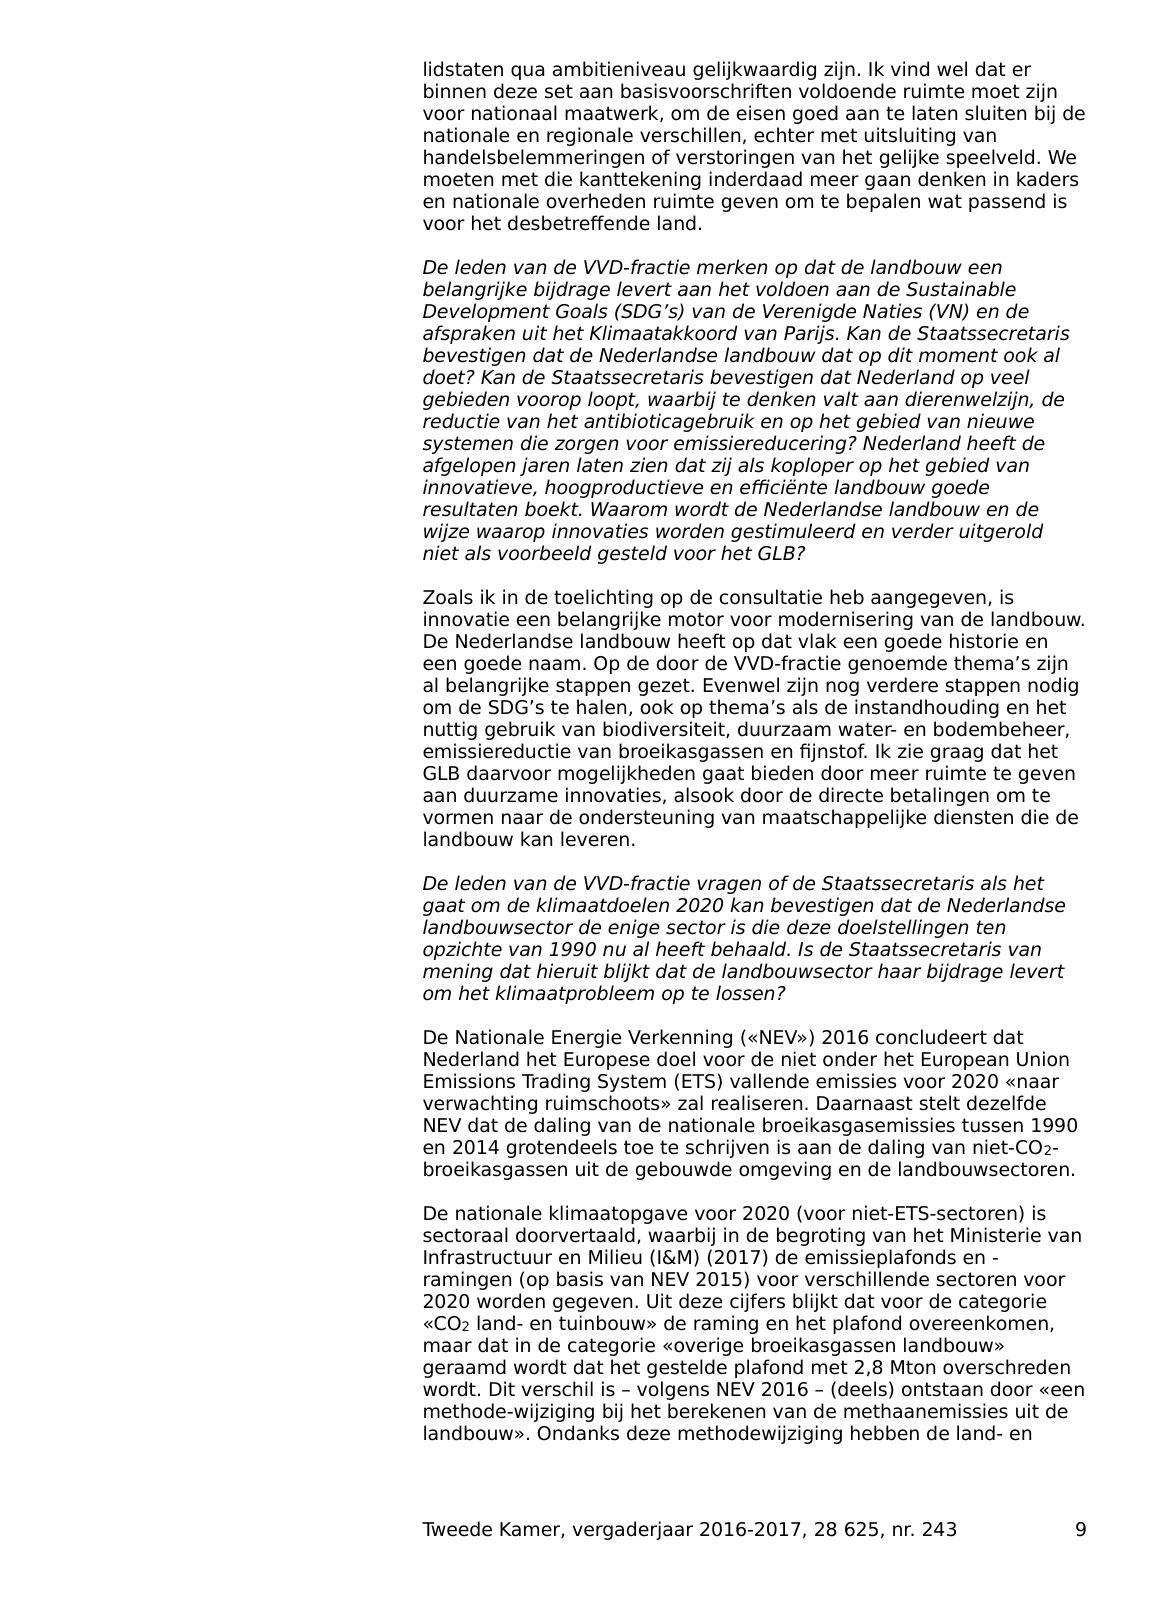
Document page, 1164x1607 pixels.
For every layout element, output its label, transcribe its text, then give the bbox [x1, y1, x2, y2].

text lidstaten qua ambitieniveau gelijkwaardig zijn. Ik vind wel dat er binnen deze set aan basisvoorschriften voldoende ruimte moet zijn voor nationaal maatwerk, om de eisen goed aan te laten sluiten bij de nationale en regionale verschillen, echter met uitsluiting van handelsbelemmeringen of verstoringen van het gelijke speelveld. We moeten met die kanttekening inderdaad meer gaan denken in kaders en nationale overheden ruimte geven om te bepalen wat passend is voor het desbetreffende land. [422, 59, 1087, 235]
text De leden van de VVD-fractie merken op dat de landbouw een belangrijke bijdrage levert aan het voldoen aan de Sustainable Development Goals (SDG’s) van de Verenigde Naties (VN) en de afspraken uit het Klimaatakkoord van Parijs. Kan de Staatssecretaris bevestigen dat de Nederlandse landbouw dat op dit moment ook al doet? Kan de Staatssecretaris bevestigen dat Nederland op veel gebieden voorop loopt, waarbij te denken valt aan dierenwelzijn, de reductie van het antibioticagebruik en op het gebied van nieuwe systemen die zorgen voor emissiereducering? Nederland heeft de afgelopen jaren laten zien dat zij als koploper op het gebied van innovatieve, hoogproductieve en efficiënte landbouw goede resultaten boekt. Waarom wordt de Nederlandse landbouw en de wijze waarop innovaties worden gestimuleerd en verder uitgerold niet als voorbeeld gesteld voor het GLB? [422, 257, 1087, 565]
text Zoals ik in de toelichting op de consultatie heb aangegeven, is innovatie een belangrijke motor voor modernisering van de landbouw. De Nederlandse landbouw heeft op dat vlak een goede historie en een goede naam. Op de door de VVD-fractie genoemde thema’s zijn al belangrijke stappen gezet. Evenwel zijn nog verdere stappen nodig om de SDG’s te halen, ook op thema’s als de instandhouding en het nuttig gebruik van biodiversiteit, duurzaam water- en bodembeheer, emissiereductie van broeikasgassen en fijnstof. Ik zie graag dat het GLB daarvoor mogelijkheden gaat bieden door meer ruimte te geven aan duurzame innovaties, alsook door de directe betalingen om te vormen naar de ondersteuning van maatschappelijke diensten die de landbouw kan leveren. [422, 587, 1087, 851]
text De Nationale Energie Verkenning («NEV») 2016 concludeert dat Nederland het Europese doel voor de niet onder het European Union Emissions Trading System (ETS) vallende emissies voor 2020 «naar verwachting ruimschoots» zal realiseren. Daarnaast stelt dezelfde NEV dat de daling van de nationale broeikasgasemissies tussen 1990 en 2014 grotendeels toe te schrijven is aan de daling van niet-CO2-broeikasgassen uit de gebouwde omgeving en de landbouwsectoren. [422, 1027, 1087, 1181]
text De nationale klimaatopgave voor 2020 (voor niet-ETS-sectoren) is sectoraal doorvertaald, waarbij in de begroting van het Ministerie van Infrastructuur en Milieu (I&M) (2017) de emissieplafonds en -ramingen (op basis van NEV 2015) voor verschillende sectoren voor 2020 worden gegeven. Uit deze cijfers blijkt dat voor de categorie «CO2 land- en tuinbouw» de raming en het plafond overeenkomen, maar dat in de categorie «overige broeikasgassen landbouw» geraamd wordt dat het gestelde plafond met 2,8 Mton overschreden wordt. Dit verschil is – volgens NEV 2016 – (deels) ontstaan door «een methode-wijziging bij het berekenen van de methaanemissies uit de landbouw». Ondanks deze methodewijziging hebben de land- en [422, 1203, 1087, 1445]
text De leden van de VVD-fractie vragen of de Staatssecretaris als het gaat om de klimaatdoelen 2020 kan bevestigen dat de Nederlandse landbouwsector de enige sector is die deze doelstellingen ten opzichte van 1990 nu al heeft behaald. Is de Staatssecretaris van mening dat hieruit blijkt dat de landbouwsector haar bijdrage levert om het klimaatprobleem op te lossen? [422, 873, 1087, 1005]
